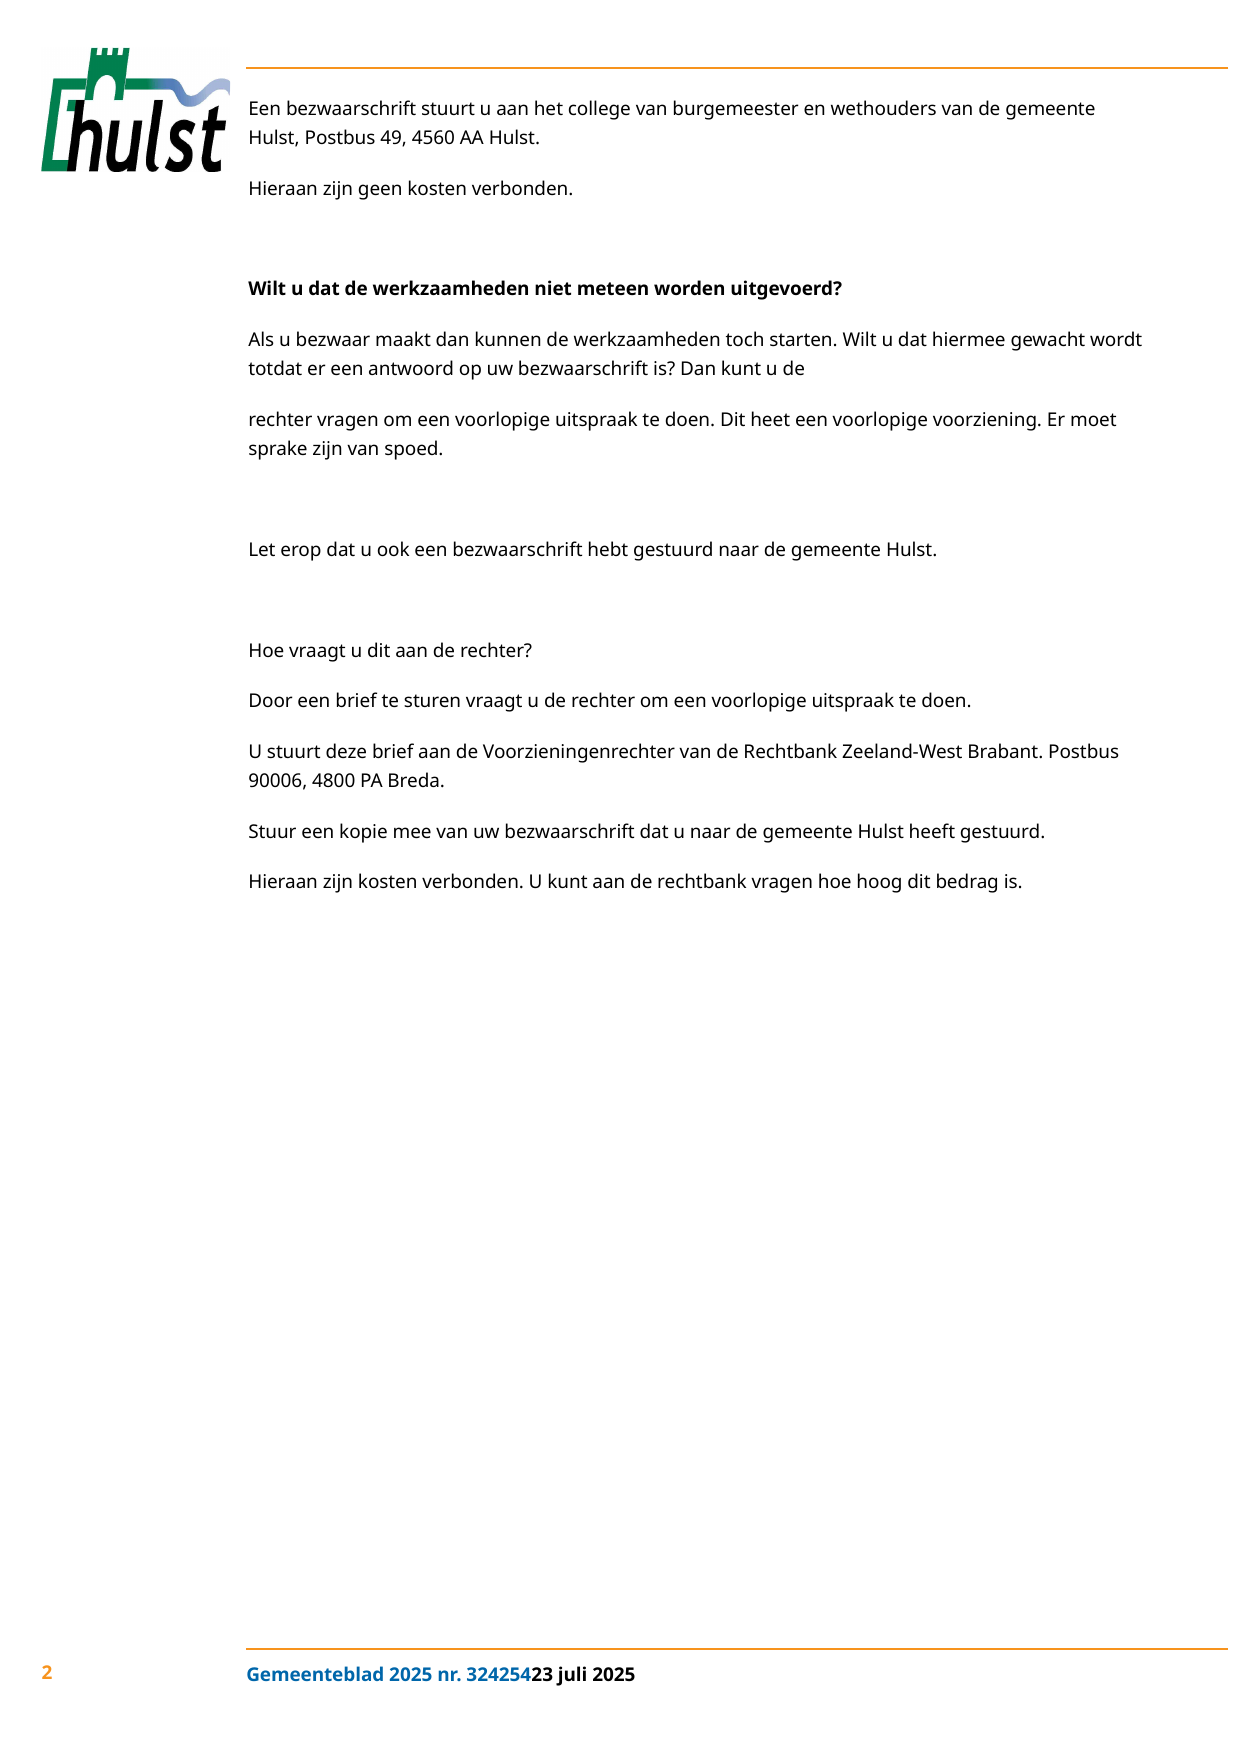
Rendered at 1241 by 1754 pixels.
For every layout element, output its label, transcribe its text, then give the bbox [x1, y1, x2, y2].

text U stuurt deze brief aan de Voorzieningenrechter van de Rechtbank Zeeland-West Brabant. Postbus 90006, 4800 PA Breda. [248, 738, 1152, 793]
text Hieraan zijn kosten verbonden. U kunt aan de rechtbank vragen hoe hoog dit bedrag is. [248, 868, 1152, 894]
text Wilt u dat de werkzaamheden niet meteen worden uitgevoerd? [248, 276, 1152, 301]
picture [41, 47, 231, 172]
text Door een brief te sturen vraagt u de rechter om een voorlopige uitspraak te doen. [248, 688, 1152, 713]
text rechter vragen om een voorlopige uitspraak te doen. Dit heet een voorlopige voorziening. Er moet sprake zijn van spoed. [248, 406, 1152, 461]
text Als u bezwaar maakt dan kunnen de werkzaamheden toch starten. Wilt u dat hiermee gewacht wordt totdat er een antwoord op uw bezwaarschrift is? Dan kunt u de [248, 326, 1152, 381]
text Stuur een kopie mee van uw bezwaarschrift dat u naar de gemeente Hulst heeft gestuurd. [248, 818, 1152, 844]
text Een bezwaarschrift stuurt u aan het college van burgemeester en wethouders van de gemeente Hulst, Postbus 49, 4560 AA Hulst. [248, 95, 1152, 150]
text Hieraan zijn geen kosten verbonden. [248, 175, 1152, 201]
text Let erop dat u ook een bezwaarschrift hebt gestuurd naar de gemeente Hulst. [248, 536, 1152, 562]
text Hoe vraagt u dit aan de rechter? [248, 637, 1152, 663]
